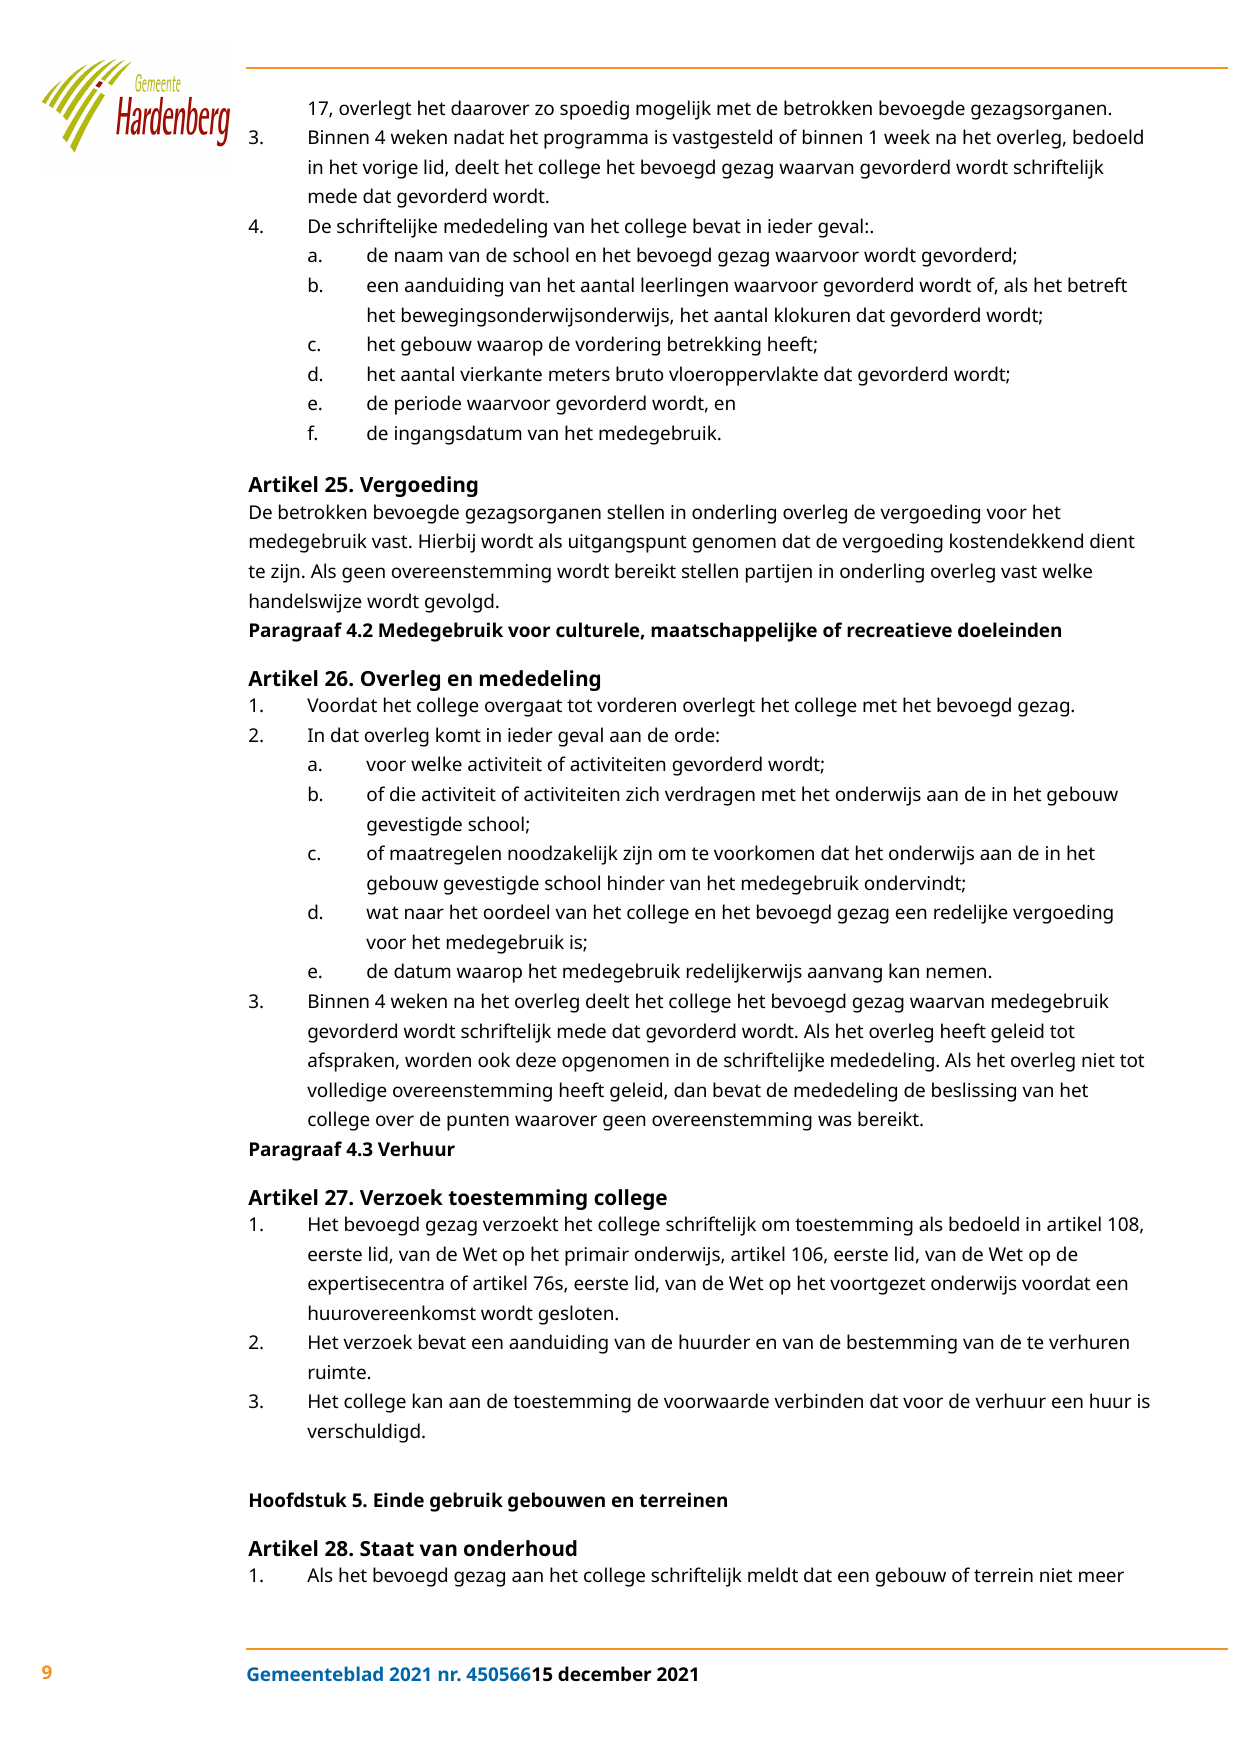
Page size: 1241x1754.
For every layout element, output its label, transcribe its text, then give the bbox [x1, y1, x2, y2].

list een aanduiding van het aantal leerlingen waarvoor gevorderd wordt of, als het betreft het bewegingsonderwijsonderwijs, het aantal klokuren dat gevorderd wordt; [307, 272, 1152, 328]
text Paragraaf 4.2 Medegebruik voor culturele, maatschappelijke of recreatieve doeleinden [248, 617, 1152, 643]
list Als het bevoegd gezag aan het college schriftelijk meldt dat een gebouw of terrein niet meer [248, 1562, 1152, 1588]
list de datum waarop het medegebruik redelijkerwijs aanvang kan nemen. [307, 959, 1152, 984]
list Binnen 4 weken nadat het programma is vastgesteld of binnen 1 week na het overleg, bedoeld in het vorige lid, deelt het college het bevoegd gezag waarvan gevorderd wordt schriftelijk mede dat gevorderd wordt. [248, 124, 1152, 209]
list Voordat het college overgaat tot vorderen overlegt het college met het bevoegd gezag. [248, 692, 1152, 718]
text Artikel 28. Staat van onderhoud [248, 1534, 1152, 1562]
list voor welke activiteit of activiteiten gevorderd wordt; [307, 752, 1152, 777]
list het aantal vierkante meters bruto vloeroppervlakte dat gevorderd wordt; [307, 361, 1152, 387]
list De schriftelijke mededeling van het college bevat in ieder geval:. [248, 213, 1152, 239]
text Artikel 27. Verzoek toestemming college [248, 1183, 1152, 1211]
list 17, overlegt het daarover zo spoedig mogelijk met de betrokken bevoegde gezagsorganen. [248, 95, 1152, 121]
list Het bevoegd gezag verzoekt het college schriftelijk om toestemming als bedoeld in artikel 108, eerste lid, van de Wet op het primair onderwijs, artikel 106, eerste lid, van de Wet op de expertisecentra of artikel 76s, eerste lid, van de Wet op het voortgezet onderwijs voordat een huurovereenkomst wordt gesloten. [248, 1211, 1152, 1326]
list Binnen 4 weken na het overleg deelt het college het bevoegd gezag waarvan medegebruik gevorderd wordt schriftelijk mede dat gevorderd wordt. Als het overleg heeft geleid tot afspraken, worden ook deze opgenomen in de schriftelijke mededeling. Als het overleg niet tot volledige overeenstemming heeft geleid, dan bevat de mededeling de beslissing van het college over de punten waarover geen overeenstemming was bereikt. [248, 988, 1152, 1132]
list de periode waarvoor gevorderd wordt, en [307, 391, 1152, 416]
list of die activiteit of activiteiten zich verdragen met het onderwijs aan de in het gebouw gevestigde school; [307, 781, 1152, 836]
list het gebouw waarop de vordering betrekking heeft; [307, 331, 1152, 357]
text Hoofdstuk 5. Einde gebruik gebouwen en terreinen [248, 1485, 1152, 1513]
text Paragraaf 4.3 Verhuur [248, 1136, 1152, 1162]
text Artikel 25. Vergoeding [248, 471, 1152, 499]
list wat naar het oordeel van het college en het bevoegd gezag een redelijke vergoeding voor het medegebruik is; [307, 899, 1152, 955]
list Het college kan aan de toestemming de voorwaarde verbinden dat voor de verhuur een huur is verschuldigd. [248, 1389, 1152, 1444]
list of maatregelen noodzakelijk zijn om te voorkomen dat het onderwijs aan de in het gebouw gevestigde school hinder van het medegebruik ondervindt; [307, 840, 1152, 896]
list de naam van de school en het bevoegd gezag waarvoor wordt gevorderd; [307, 243, 1152, 268]
list de ingangsdatum van het medegebruik. [307, 420, 1152, 446]
list In dat overleg komt in ieder geval aan de orde: [248, 722, 1152, 748]
list Het verzoek bevat een aanduiding van de huurder en van de bestemming van de te verhuren ruimte. [248, 1329, 1152, 1385]
picture [41, 47, 231, 172]
text De betrokken bevoegde gezagsorganen stellen in onderling overleg de vergoeding voor het medegebruik vast. Hierbij wordt als uitgangspunt genomen dat de vergoeding kostendekkend dient te zijn. Als geen overeenstemming wordt bereikt stellen partijen in onderling overleg vast welke handelswijze wordt gevolgd. [248, 499, 1152, 613]
text Artikel 26. Overleg en mededeling [248, 664, 1152, 692]
